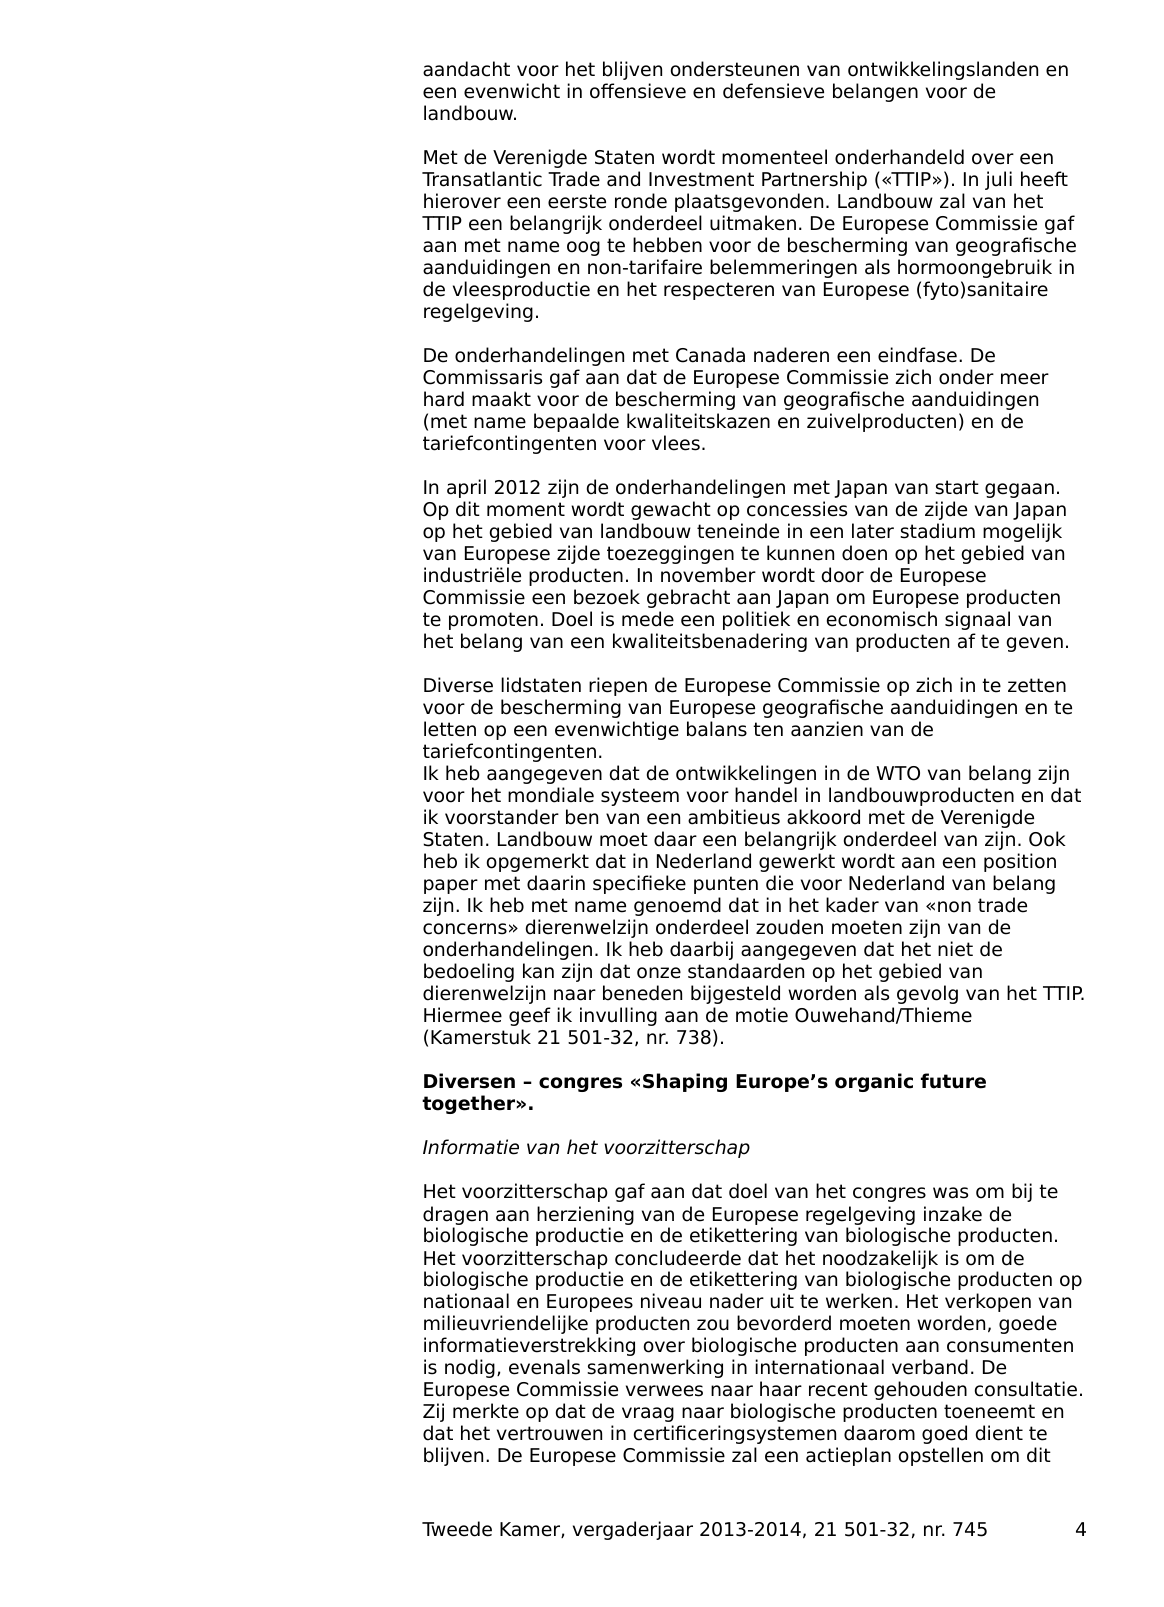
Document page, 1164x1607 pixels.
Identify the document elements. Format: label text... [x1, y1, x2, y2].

text aandacht voor het blijven ondersteunen van ontwikkelingslanden en een evenwicht in offensieve en defensieve belangen voor de landbouw. [422, 59, 1087, 125]
text Het voorzitterschap gaf aan dat doel van het congres was om bij te dragen aan herziening van de Europese regelgeving inzake de biologische productie en de etikettering van biologische producten. Het voorzitterschap concludeerde dat het noodzakelijk is om de biologische productie en de etikettering van biologische producten op nationaal en Europees niveau nader uit te werken. Het verkopen van milieuvriendelijke producten zou bevorderd moeten worden, goede informatieverstrekking over biologische producten aan consumenten is nodig, evenals samenwerking in internationaal verband. De Europese Commissie verwees naar haar recent gehouden consultatie. Zij merkte op dat de vraag naar biologische producten toeneemt en dat het vertrouwen in certificeringsystemen daarom goed dient te blijven. De Europese Commissie zal een actieplan opstellen om dit [422, 1181, 1087, 1467]
text Met de Verenigde Staten wordt momenteel onderhandeld over een Transatlantic Trade and Investment Partnership («TTIP»). In juli heeft hierover een eerste ronde plaatsgevonden. Landbouw zal van het TTIP een belangrijk onderdeel uitmaken. De Europese Commissie gaf aan met name oog te hebben voor de bescherming van geografische aanduidingen en non-tarifaire belemmeringen als hormoongebruik in de vleesproductie en het respecteren van Europese (fyto)sanitaire regelgeving. [422, 147, 1087, 323]
text In april 2012 zijn de onderhandelingen met Japan van start gegaan. Op dit moment wordt gewacht op concessies van de zijde van Japan op het gebied van landbouw teneinde in een later stadium mogelijk van Europese zijde toezeggingen te kunnen doen op het gebied van industriële producten. In november wordt door de Europese Commissie een bezoek gebracht aan Japan om Europese producten te promoten. Doel is mede een politiek en economisch signaal van het belang van een kwaliteitsbenadering van producten af te geven. [422, 477, 1087, 653]
subtitle Diversen – congres «Shaping Europe’s organic future together». [422, 1071, 1087, 1115]
text De onderhandelingen met Canada naderen een eindfase. De Commissaris gaf aan dat de Europese Commissie zich onder meer hard maakt voor de bescherming van geografische aanduidingen (met name bepaalde kwaliteitskazen en zuivelproducten) en de tariefcontingenten voor vlees. [422, 345, 1087, 455]
text Diverse lidstaten riepen de Europese Commissie op zich in te zetten voor de bescherming van Europese geografische aanduidingen en te letten op een evenwichtige balans ten aanzien van de tariefcontingenten. [422, 675, 1087, 763]
subtitle Informatie van het voorzitterschap [422, 1137, 1087, 1159]
text Ik heb aangegeven dat de ontwikkelingen in de WTO van belang zijn voor het mondiale systeem voor handel in landbouwproducten en dat ik voorstander ben van een ambitieus akkoord met de Verenigde Staten. Landbouw moet daar een belangrijk onderdeel van zijn. Ook heb ik opgemerkt dat in Nederland gewerkt wordt aan een position paper met daarin specifieke punten die voor Nederland van belang zijn. Ik heb met name genoemd dat in het kader van «non trade concerns» dierenwelzijn onderdeel zouden moeten zijn van de onderhandelingen. Ik heb daarbij aangegeven dat het niet de bedoeling kan zijn dat onze standaarden op het gebied van dierenwelzijn naar beneden bijgesteld worden als gevolg van het TTIP. Hiermee geef ik invulling aan de motie Ouwehand/Thieme (Kamerstuk 21 501-32, nr. 738). [422, 763, 1087, 1049]
